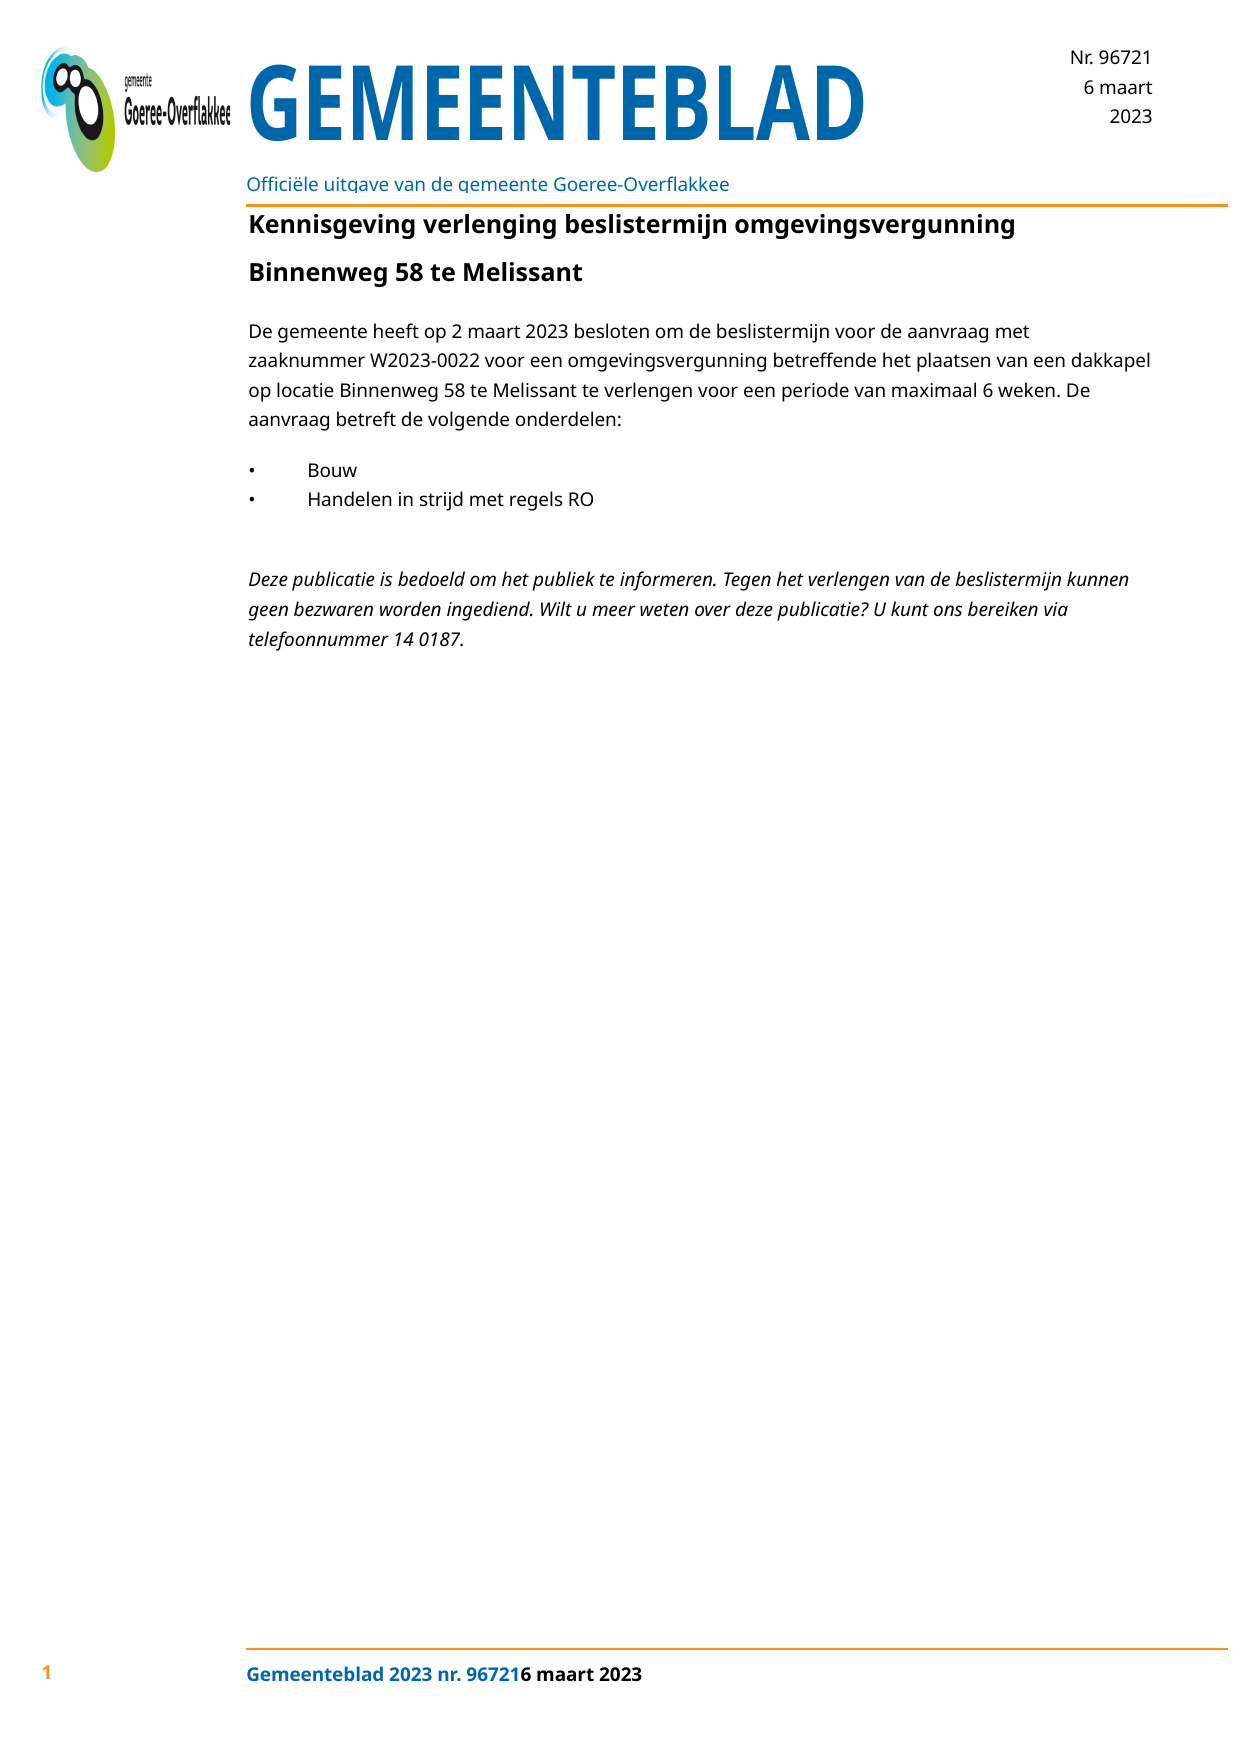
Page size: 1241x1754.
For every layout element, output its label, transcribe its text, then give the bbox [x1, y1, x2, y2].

list Bouw [248, 457, 1152, 483]
text Deze publicatie is bedoeld om het publiek te informeren. Tegen het verlengen van de beslistermijn kunnen geen bezwaren worden ingediend. Wilt u meer weten over deze publicatie? U kunt ons bereiken via telefoonnummer 14 0187. [248, 567, 1152, 652]
picture [41, 47, 231, 172]
list Handelen in strijd met regels RO [248, 487, 1152, 512]
text De gemeente heeft op 2 maart 2023 besloten om de beslistermijn voor de aanvraag met zaaknummer W2023-0022 voor een omgevingsvergunning betreffende het plaatsen van een dakkapel op locatie Binnenweg 58 te Melissant te verlengen voor een periode van maximaal 6 weken. De aanvraag betreft de volgende onderdelen: [248, 318, 1152, 432]
text Kennisgeving verlenging beslistermijn omgevingsvergunning Binnenweg 58 te Melissant [248, 207, 1152, 288]
